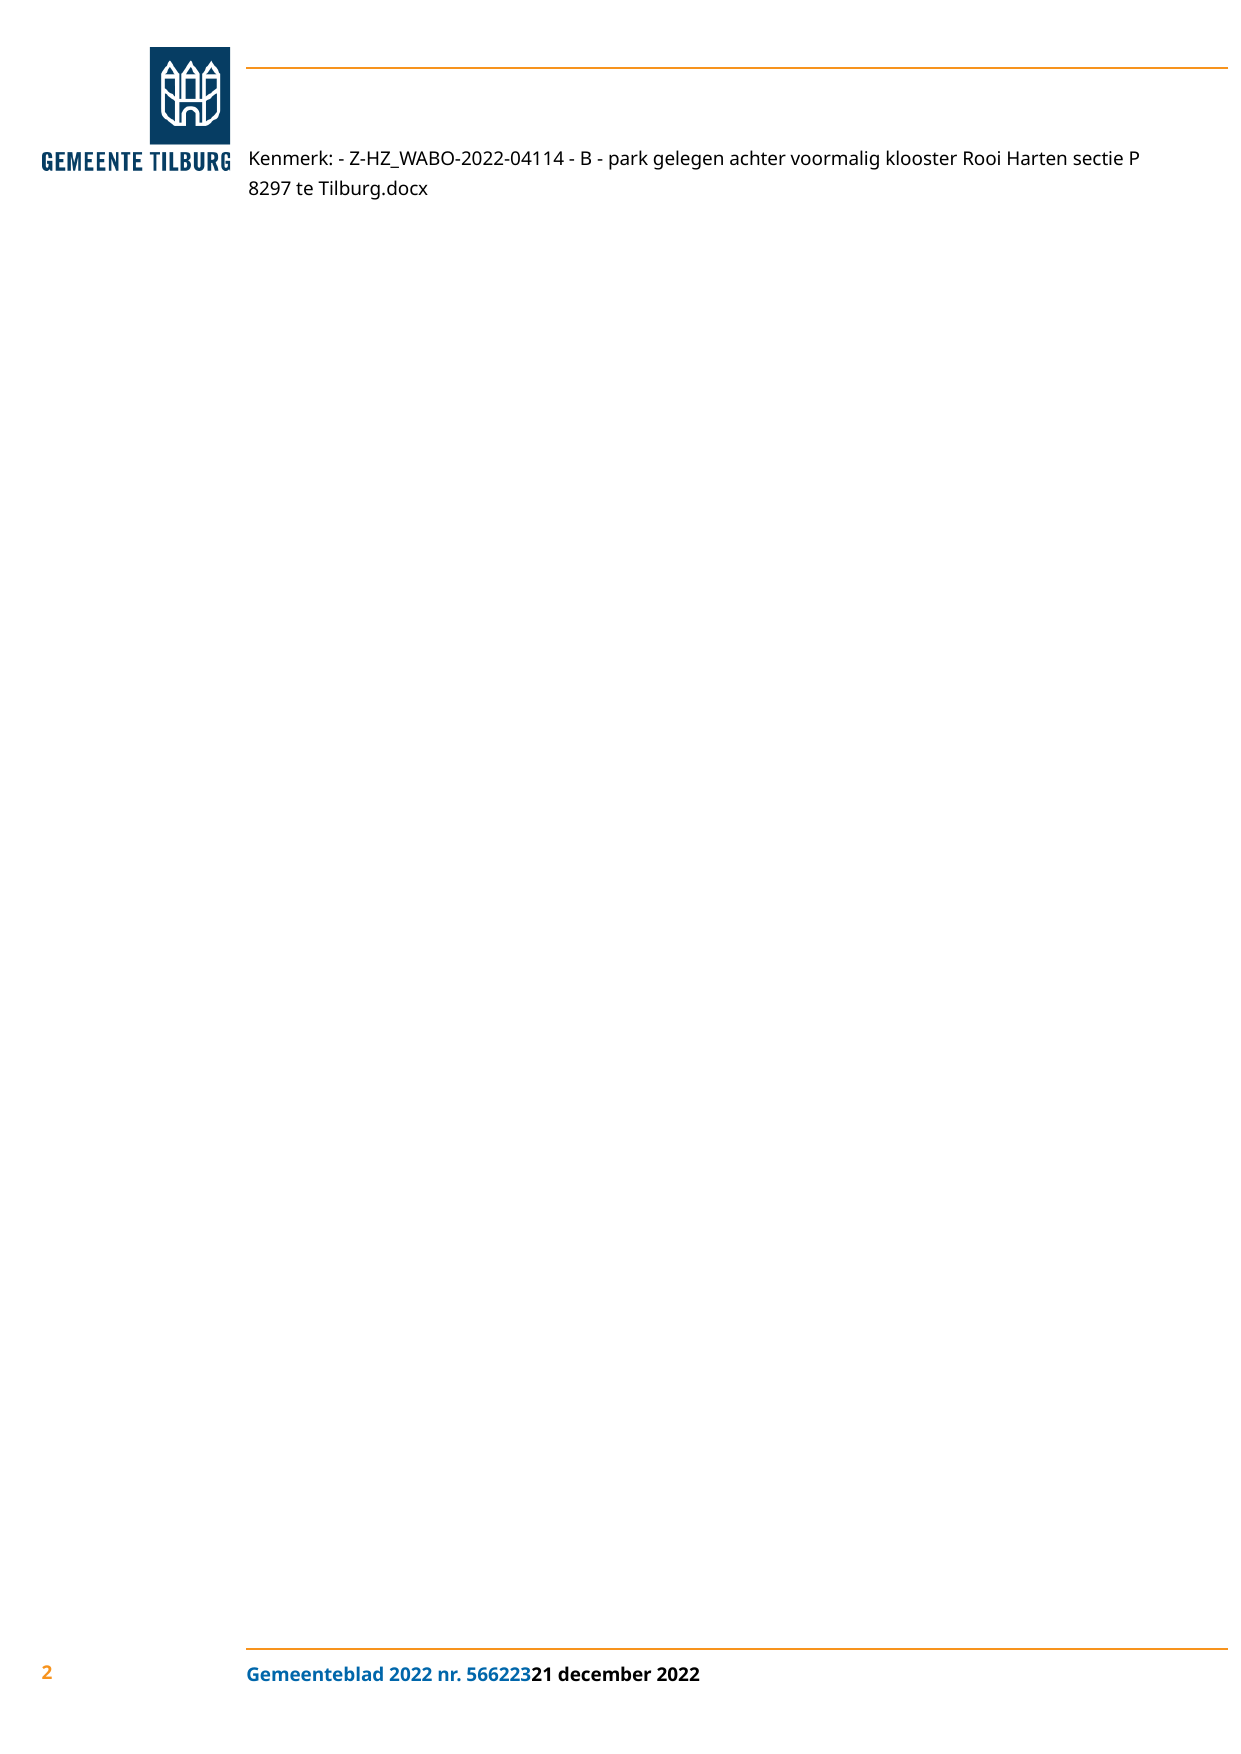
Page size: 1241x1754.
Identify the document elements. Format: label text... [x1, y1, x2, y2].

text Kenmerk: - Z-HZ_WABO-2022-04114 - B - park gelegen achter voormalig klooster Rooi Harten sectie P 8297 te Tilburg.docx [248, 145, 1152, 201]
picture [41, 47, 231, 172]
